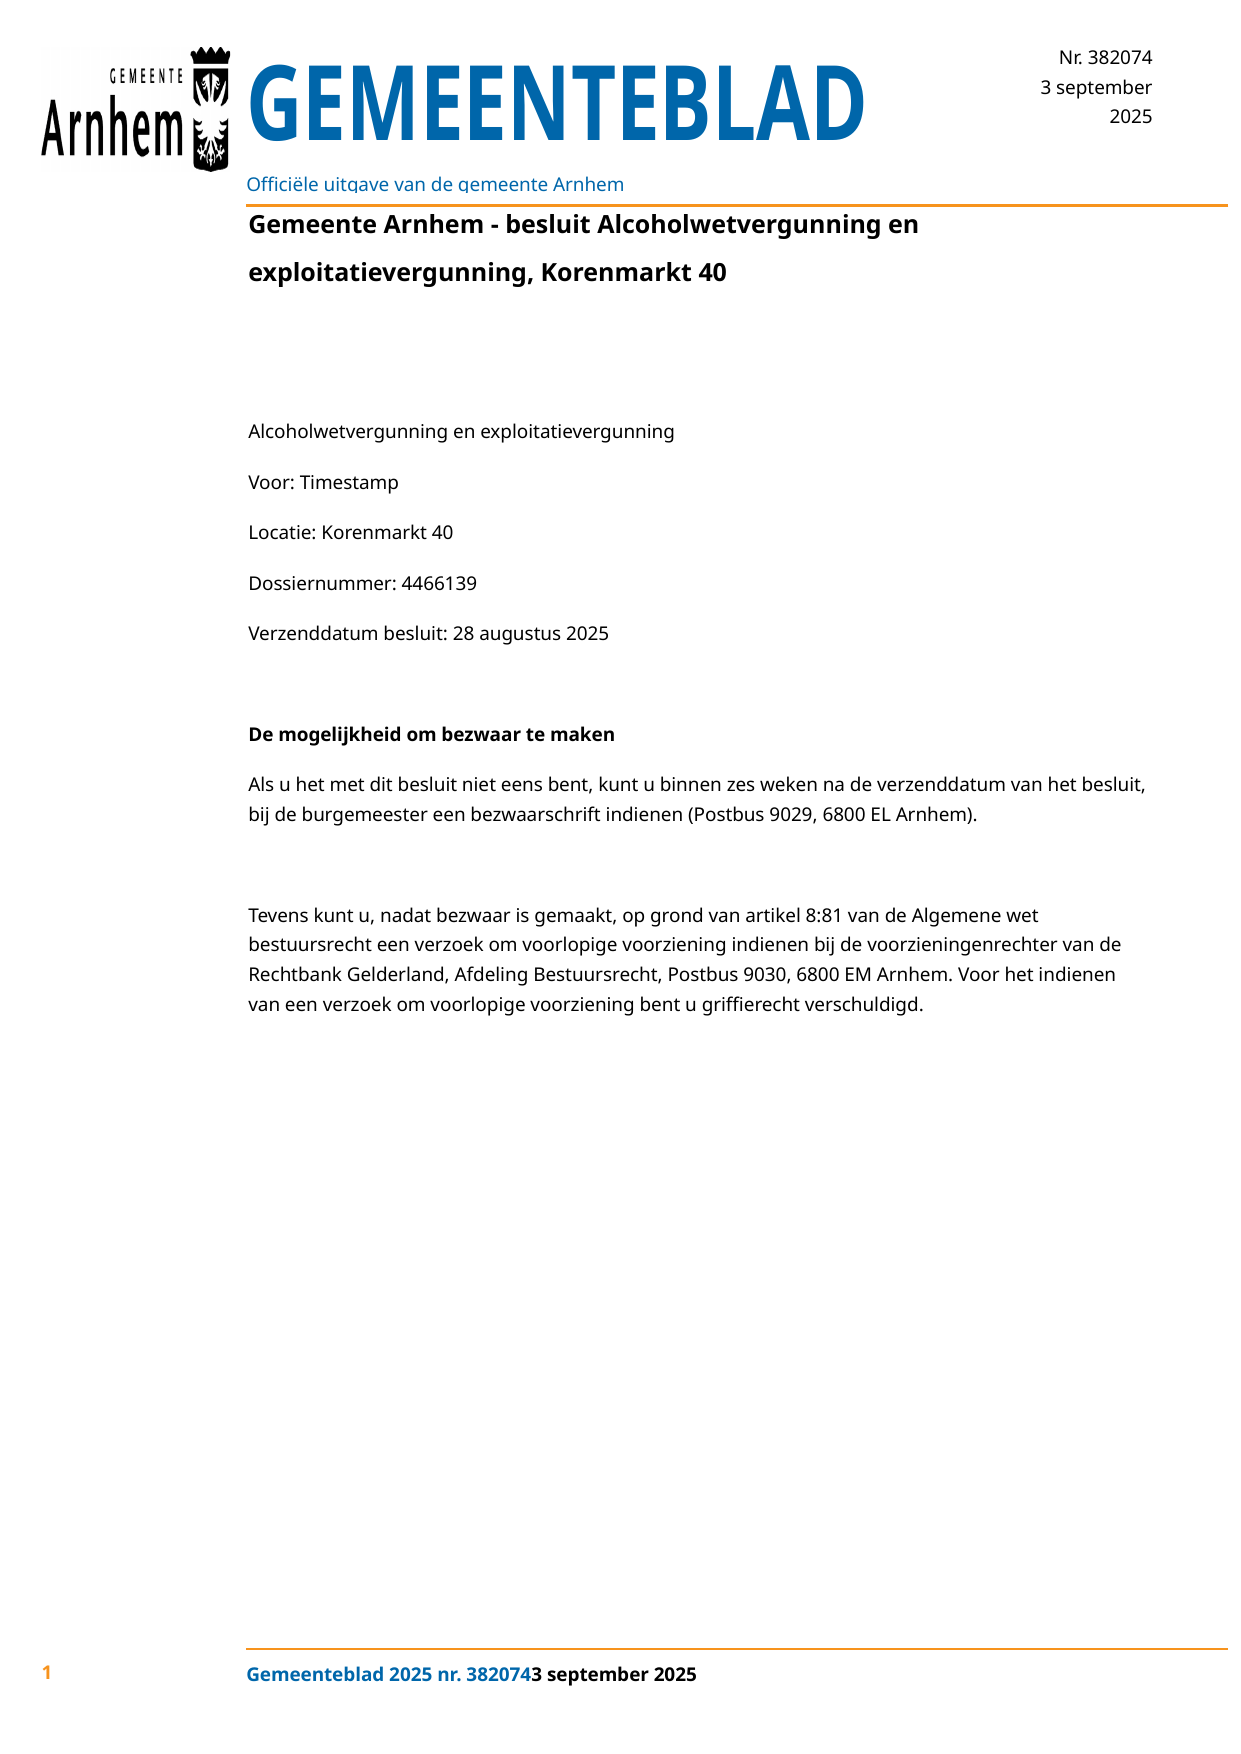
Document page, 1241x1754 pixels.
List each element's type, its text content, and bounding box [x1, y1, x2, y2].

text Dossiernummer: 4466139 [248, 570, 1152, 596]
picture [41, 47, 231, 172]
text Locatie: Korenmarkt 40 [248, 519, 1152, 545]
text Als u het met dit besluit niet eens bent, kunt u binnen zes weken na de verzenddatum van het besluit, bij de burgemeester een bezwaarschrift indienen (Postbus 9029, 6800 EL Arnhem). [248, 772, 1152, 827]
text Gemeente Arnhem - besluit Alcoholwetvergunning en exploitatievergunning, Korenmarkt 40 [248, 207, 1152, 288]
text Voor: Timestamp [248, 469, 1152, 495]
text Verzenddatum besluit: 28 augustus 2025 [248, 620, 1152, 646]
text Alcoholwetvergunning en exploitatievergunning [248, 419, 1152, 444]
text Tevens kunt u, nadat bezwaar is gemaakt, op grond van artikel 8:81 van de Algemene wet bestuursrecht een verzoek om voorlopige voorziening indienen bij de voorzieningenrechter van de Rechtbank Gelderland, Afdeling Bestuursrecht, Postbus 9030, 6800 EM Arnhem. Voor het indienen van een verzoek om voorlopige voorziening bent u griffierecht verschuldigd. [248, 902, 1152, 1017]
text De mogelijkheid om bezwaar te maken [248, 721, 1152, 747]
